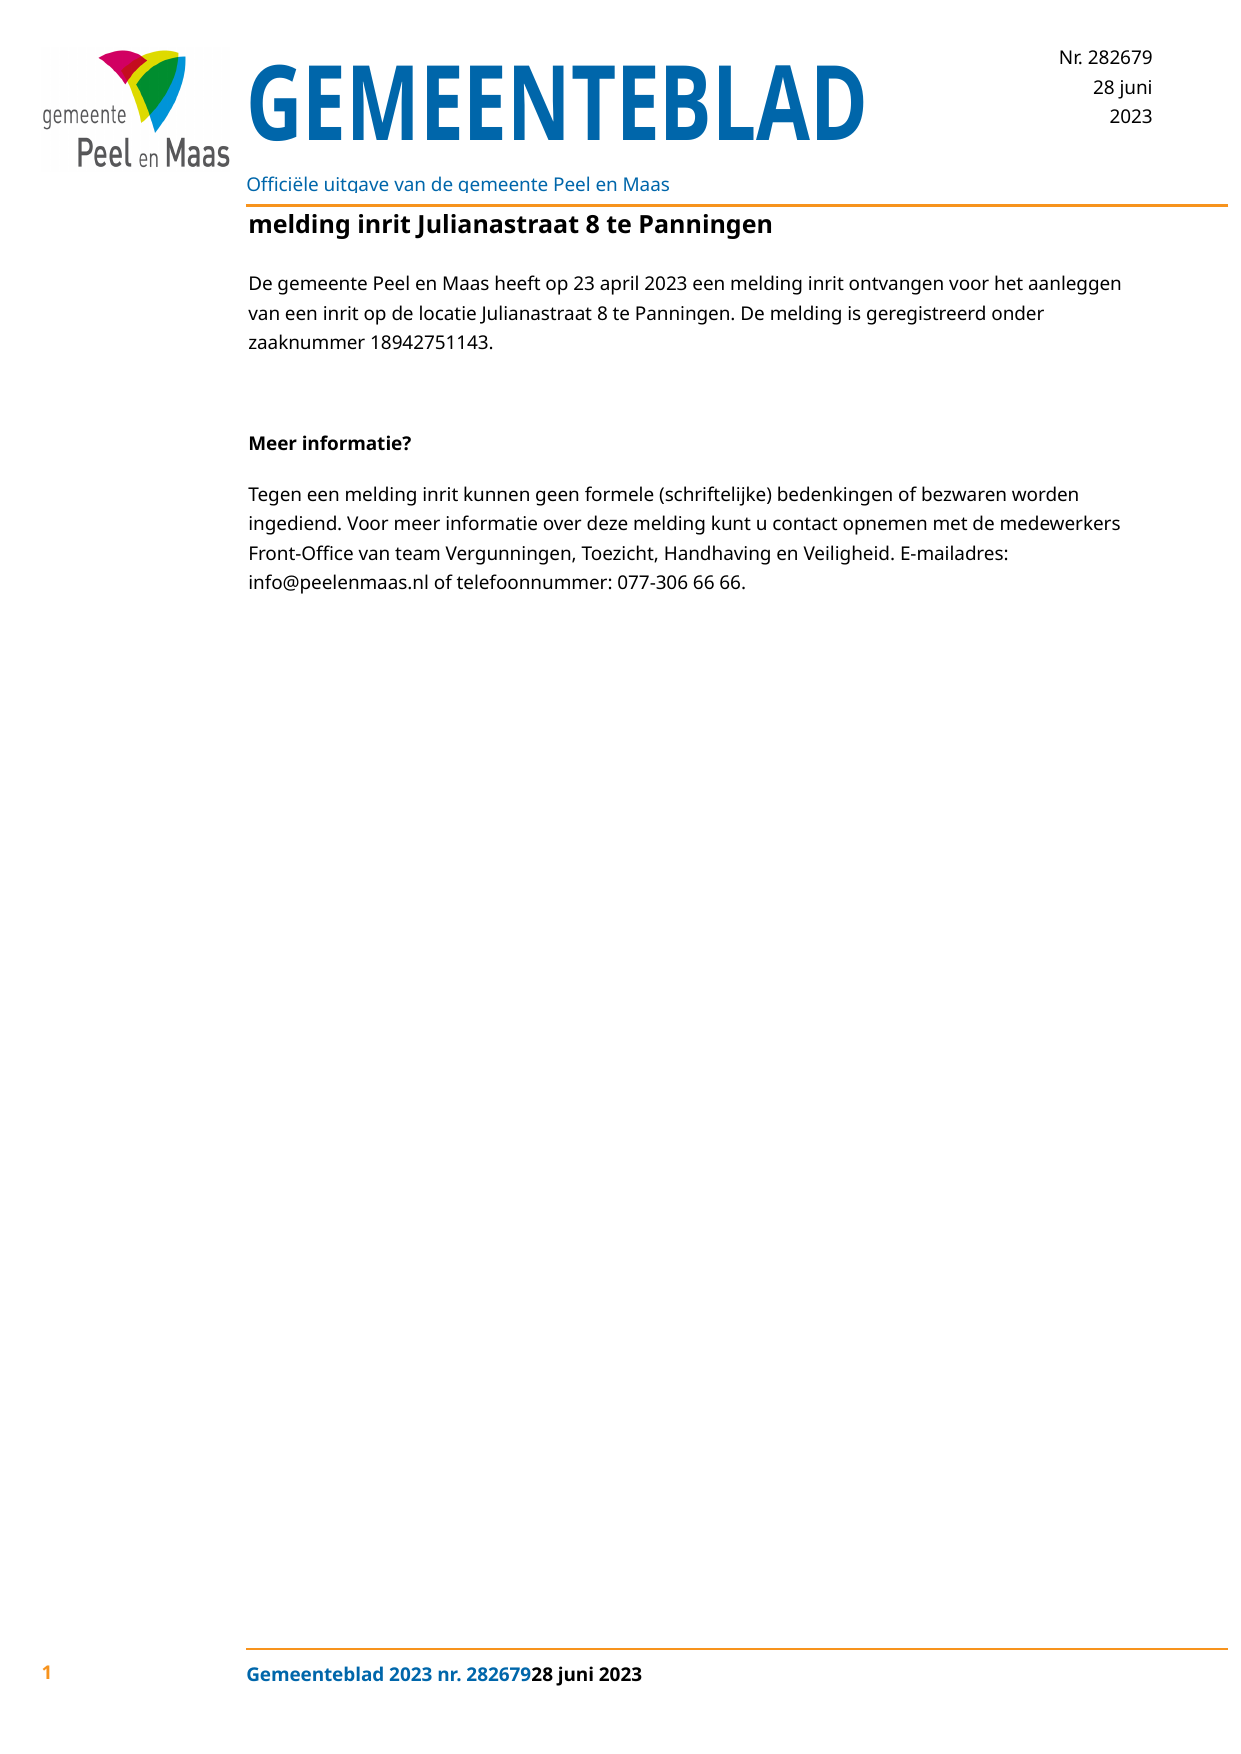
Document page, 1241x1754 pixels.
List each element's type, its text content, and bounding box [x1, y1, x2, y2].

picture [41, 47, 231, 172]
text Meer informatie? [248, 430, 1152, 456]
text Tegen een melding inrit kunnen geen formele (schriftelijke) bedenkingen of bezwaren worden ingediend. Voor meer informatie over deze melding kunt u contact opnemen met de medewerkers Front-Office van team Vergunningen, Toezicht, Handhaving en Veiligheid. E-mailadres: info@peelenmaas.nl of telefoonnummer: 077-306 66 66. [248, 481, 1152, 595]
text De gemeente Peel en Maas heeft op 23 april 2023 een melding inrit ontvangen voor het aanleggen van een inrit op de locatie Julianastraat 8 te Panningen. De melding is geregistreerd onder zaaknummer 18942751143. [248, 270, 1152, 355]
text melding inrit Julianastraat 8 te Panningen [248, 207, 1152, 241]
